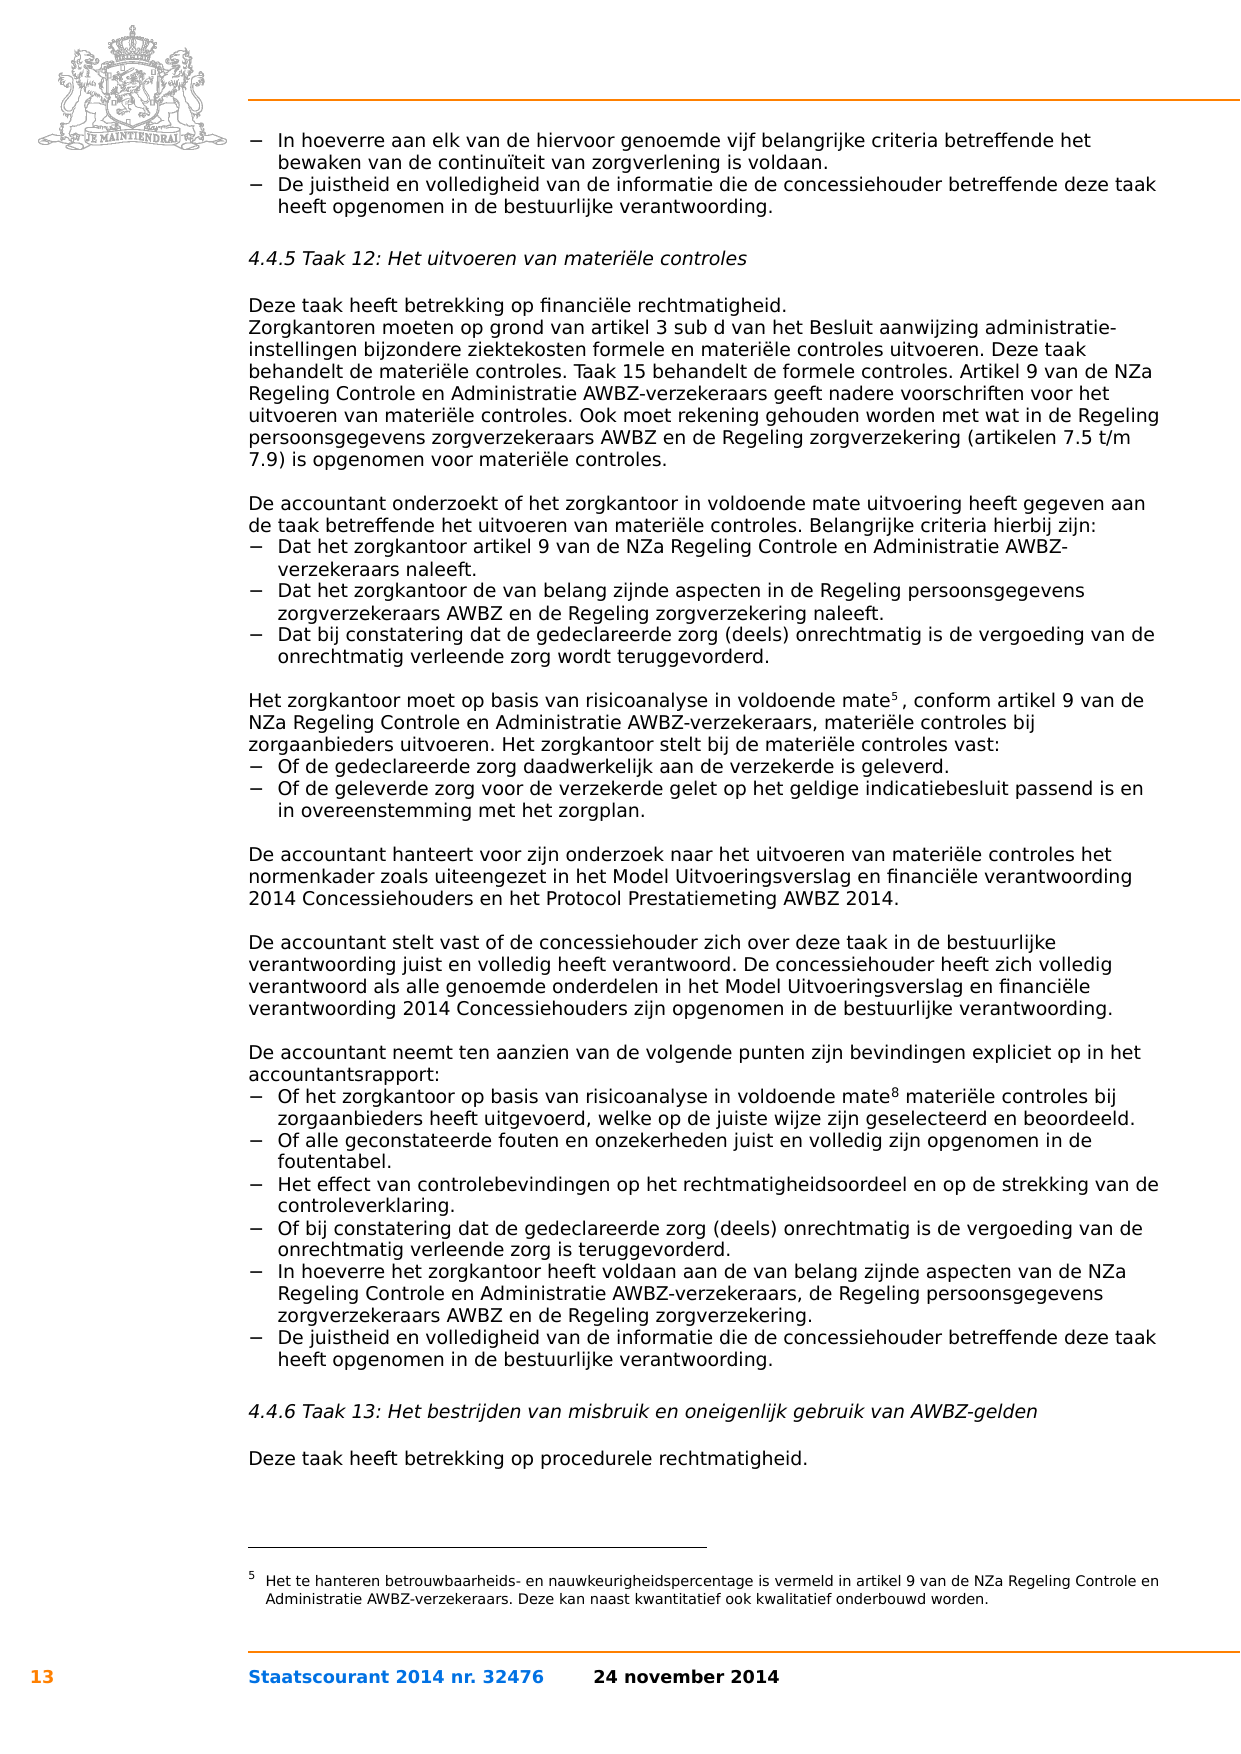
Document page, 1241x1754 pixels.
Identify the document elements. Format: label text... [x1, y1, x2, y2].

subtitle 4.4.5 Taak 12: Het uitvoeren van materiële controles [248, 248, 1163, 270]
text − Dat bij constatering dat de gedeclareerde zorg (deels) onrechtmatig is de vergoeding van de onrechtmatig verleende zorg wordt teruggevorderd. [248, 624, 1163, 668]
text − Of alle geconstateerde fouten en onzekerheden juist en volledig zijn opgenomen in de foutentabel. [248, 1129, 1163, 1173]
text − Of bij constatering dat de gedeclareerde zorg (deels) onrechtmatig is de vergoeding van de onrechtmatig verleende zorg is teruggevorderd. [248, 1217, 1163, 1261]
text − Het effect van controlebevindingen op het rechtmatigheidsoordeel en op de strekking van de controleverklaring. [248, 1173, 1163, 1217]
text Deze taak heeft betrekking op procedurele rechtmatigheid. [248, 1448, 1163, 1470]
text De accountant neemt ten aanzien van de volgende punten zijn bevindingen expliciet op in het accountantsrapport: [248, 1042, 1163, 1086]
text − Dat het zorgkantoor artikel 9 van de NZa Regeling Controle en Administratie AWBZ-verzekeraars naleeft. [248, 536, 1163, 580]
text De accountant onderzoekt of het zorgkantoor in voldoende mate uitvoering heeft gegeven aan de taak betreffende het uitvoeren van materiële controles. Belangrijke criteria hierbij zijn: [248, 492, 1163, 536]
text Zorgkantoren moeten op grond van artikel 3 sub d van het Besluit aanwijzing administratie-instellingen bijzondere ziektekosten formele en materiële controles uitvoeren. Deze taak behandelt de materiële controles. Taak 15 behandelt de formele controles. Artikel 9 van de NZa Regeling Controle en Administratie AWBZ-verzekeraars geeft nadere voorschriften voor het uitvoeren van materiële controles. Ook moet rekening gehouden worden met wat in de Regeling persoonsgegevens zorgverzekeraars AWBZ en de Regeling zorgverzekering (artikelen 7.5 t/m 7.9) is opgenomen voor materiële controles. [248, 317, 1163, 471]
text Het zorgkantoor moet op basis van risicoanalyse in voldoende mate, conform artikel 9 van de NZa Regeling Controle en Administratie AWBZ-verzekeraars, materiële controles bij zorgaanbieders uitvoeren. Het zorgkantoor stelt bij de materiële controles vast: [248, 690, 1163, 756]
text − Of de gedeclareerde zorg daadwerkelijk aan de verzekerde is geleverd. [248, 756, 1163, 778]
picture [38, 25, 227, 150]
text Het te hanteren betrouwbaarheids- en nauwkeurigheidspercentage is vermeld in artikel 9 van de NZa Regeling Controle en Administratie AWBZ-verzekeraars. Deze kan naast kwantitatief ook kwalitatief onderbouwd worden. [248, 1569, 1163, 1608]
text De accountant hanteert voor zijn onderzoek naar het uitvoeren van materiële controles het normenkader zoals uiteengezet in het Model Uitvoeringsverslag en financiële verantwoording 2014 Concessiehouders en het Protocol Prestatiemeting AWBZ 2014. [248, 844, 1163, 910]
text De accountant stelt vast of de concessiehouder zich over deze taak in de bestuurlijke verantwoording juist en volledig heeft verantwoord. De concessiehouder heeft zich volledig verantwoord als alle genoemde onderdelen in het Model Uitvoeringsverslag en financiële verantwoording 2014 Concessiehouders zijn opgenomen in de bestuurlijke verantwoording. [248, 932, 1163, 1020]
text Deze taak heeft betrekking op financiële rechtmatigheid. [248, 295, 1163, 317]
text − De juistheid en volledigheid van de informatie die de concessiehouder betreffende deze taak heeft opgenomen in de bestuurlijke verantwoording. [248, 1327, 1163, 1371]
text − Of het zorgkantoor op basis van risicoanalyse in voldoende mate8 materiële controles bij zorgaanbieders heeft uitgevoerd, welke op de juiste wijze zijn geselecteerd en beoordeeld. [248, 1086, 1163, 1129]
text − Of de geleverde zorg voor de verzekerde gelet op het geldige indicatiebesluit passend is en in overeenstemming met het zorgplan. [248, 778, 1163, 822]
text − De juistheid en volledigheid van de informatie die de concessiehouder betreffende deze taak heeft opgenomen in de bestuurlijke verantwoording. [248, 174, 1163, 218]
text − Dat het zorgkantoor de van belang zijnde aspecten in de Regeling persoonsgegevens zorgverzekeraars AWBZ en de Regeling zorgverzekering naleeft. [248, 580, 1163, 624]
subtitle 4.4.6 Taak 13: Het bestrijden van misbruik en oneigenlijk gebruik van AWBZ-gelden [248, 1401, 1163, 1423]
text − In hoeverre het zorgkantoor heeft voldaan aan de van belang zijnde aspecten van de NZa Regeling Controle en Administratie AWBZ-verzekeraars, de Regeling persoonsgegevens zorgverzekeraars AWBZ en de Regeling zorgverzekering. [248, 1261, 1163, 1327]
text − In hoeverre aan elk van de hiervoor genoemde vijf belangrijke criteria betreffende het bewaken van de continuïteit van zorgverlening is voldaan. [248, 130, 1163, 174]
